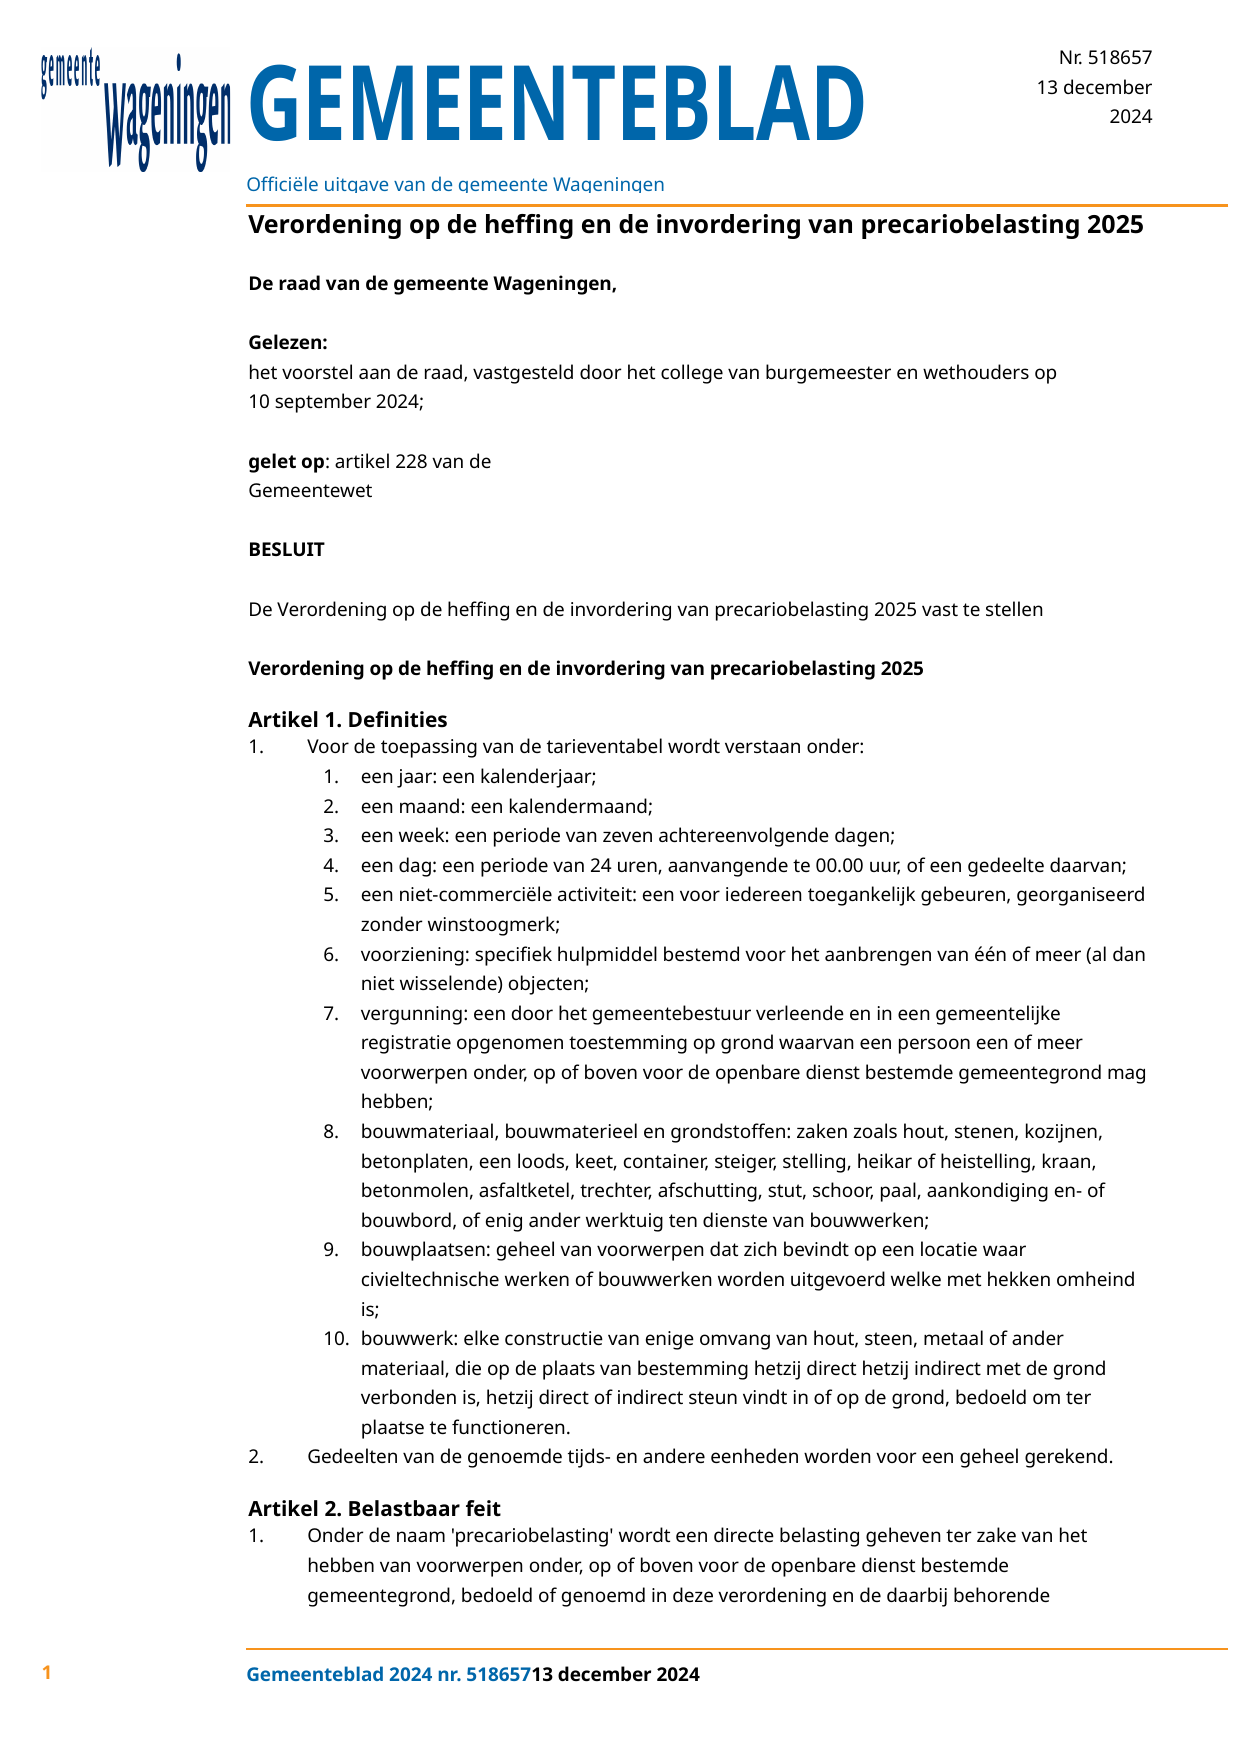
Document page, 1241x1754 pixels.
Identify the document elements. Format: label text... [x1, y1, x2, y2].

text gelet op: artikel 228 van de [248, 448, 1152, 473]
list een niet-commerciële activiteit: een voor iedereen toegankelijk gebeuren, georganiseerd zonder winstoogmerk; [323, 882, 1152, 937]
list een maand: een kalendermaand; [323, 793, 1152, 819]
list Gedeelten van de genoemde tijds- en andere eenheden worden voor een geheel gerekend. [248, 1444, 1152, 1469]
list een week: een periode van zeven achtereenvolgende dagen; [323, 822, 1152, 848]
list een jaar: een kalenderjaar; [323, 763, 1152, 789]
text Verordening op de heffing en de invordering van precariobelasting 2025 [248, 207, 1152, 241]
list bouwwerk: elke constructie van enige omvang van hout, steen, metaal of ander materiaal, die op de plaats van bestemming hetzij direct hetzij indirect met de grond verbonden is, hetzij direct of indirect steun vindt in of op de grond, bedoeld om ter plaatse te functioneren. [323, 1325, 1152, 1440]
text Gemeentewet [248, 477, 1152, 503]
picture [41, 47, 231, 172]
text het voorstel aan de raad, vastgesteld door het college van burgemeester en wethouders op [248, 359, 1152, 385]
text De raad van de gemeente Wageningen, [248, 270, 1152, 296]
text 10 september 2024; [248, 389, 1152, 414]
list een dag: een periode van 24 uren, aanvangende te 00.00 uur, of een gedeelte daarvan; [323, 852, 1152, 878]
text Artikel 2. Belastbaar feit [248, 1494, 1152, 1523]
text BESLUIT [248, 537, 1152, 562]
list Onder de naam 'precariobelasting' wordt een directe belasting geheven ter zake van het hebben van voorwerpen onder, op of boven voor de openbare dienst bestemde gemeentegrond, bedoeld of genoemd in deze verordening en de daarbij behorende [248, 1523, 1152, 1607]
list bouwplaatsen: geheel van voorwerpen dat zich bevindt op een locatie waar civieltechnische werken of bouwwerken worden uitgevoerd welke met hekken omheind is; [323, 1237, 1152, 1322]
list bouwmateriaal, bouwmaterieel en grondstoffen: zaken zoals hout, stenen, kozijnen, betonplaten, een loods, keet, container, steiger, stelling, heikar of heistelling, kraan, betonmolen, asfaltketel, trechter, afschutting, stut, schoor, paal, aankondiging en- of bouwbord, of enig ander werktuig ten dienste van bouwwerken; [323, 1118, 1152, 1233]
text De Verordening op de heffing en de invordering van precariobelasting 2025 vast te stellen [248, 596, 1152, 621]
text Verordening op de heffing en de invordering van precariobelasting 2025 [248, 655, 1152, 681]
list Voor de toepassing van de tarieventabel wordt verstaan onder: [248, 734, 1152, 759]
text Gelezen: [248, 329, 1152, 355]
list vergunning: een door het gemeentebestuur verleende en in een gemeentelijke registratie opgenomen toestemming op grond waarvan een persoon een of meer voorwerpen onder, op of boven voor de openbare dienst bestemde gemeentegrond mag hebben; [323, 1000, 1152, 1114]
list voorziening: specifiek hulpmiddel bestemd voor het aanbrengen van één of meer (al dan niet wisselende) objecten; [323, 941, 1152, 996]
text Artikel 1. Definities [248, 705, 1152, 734]
